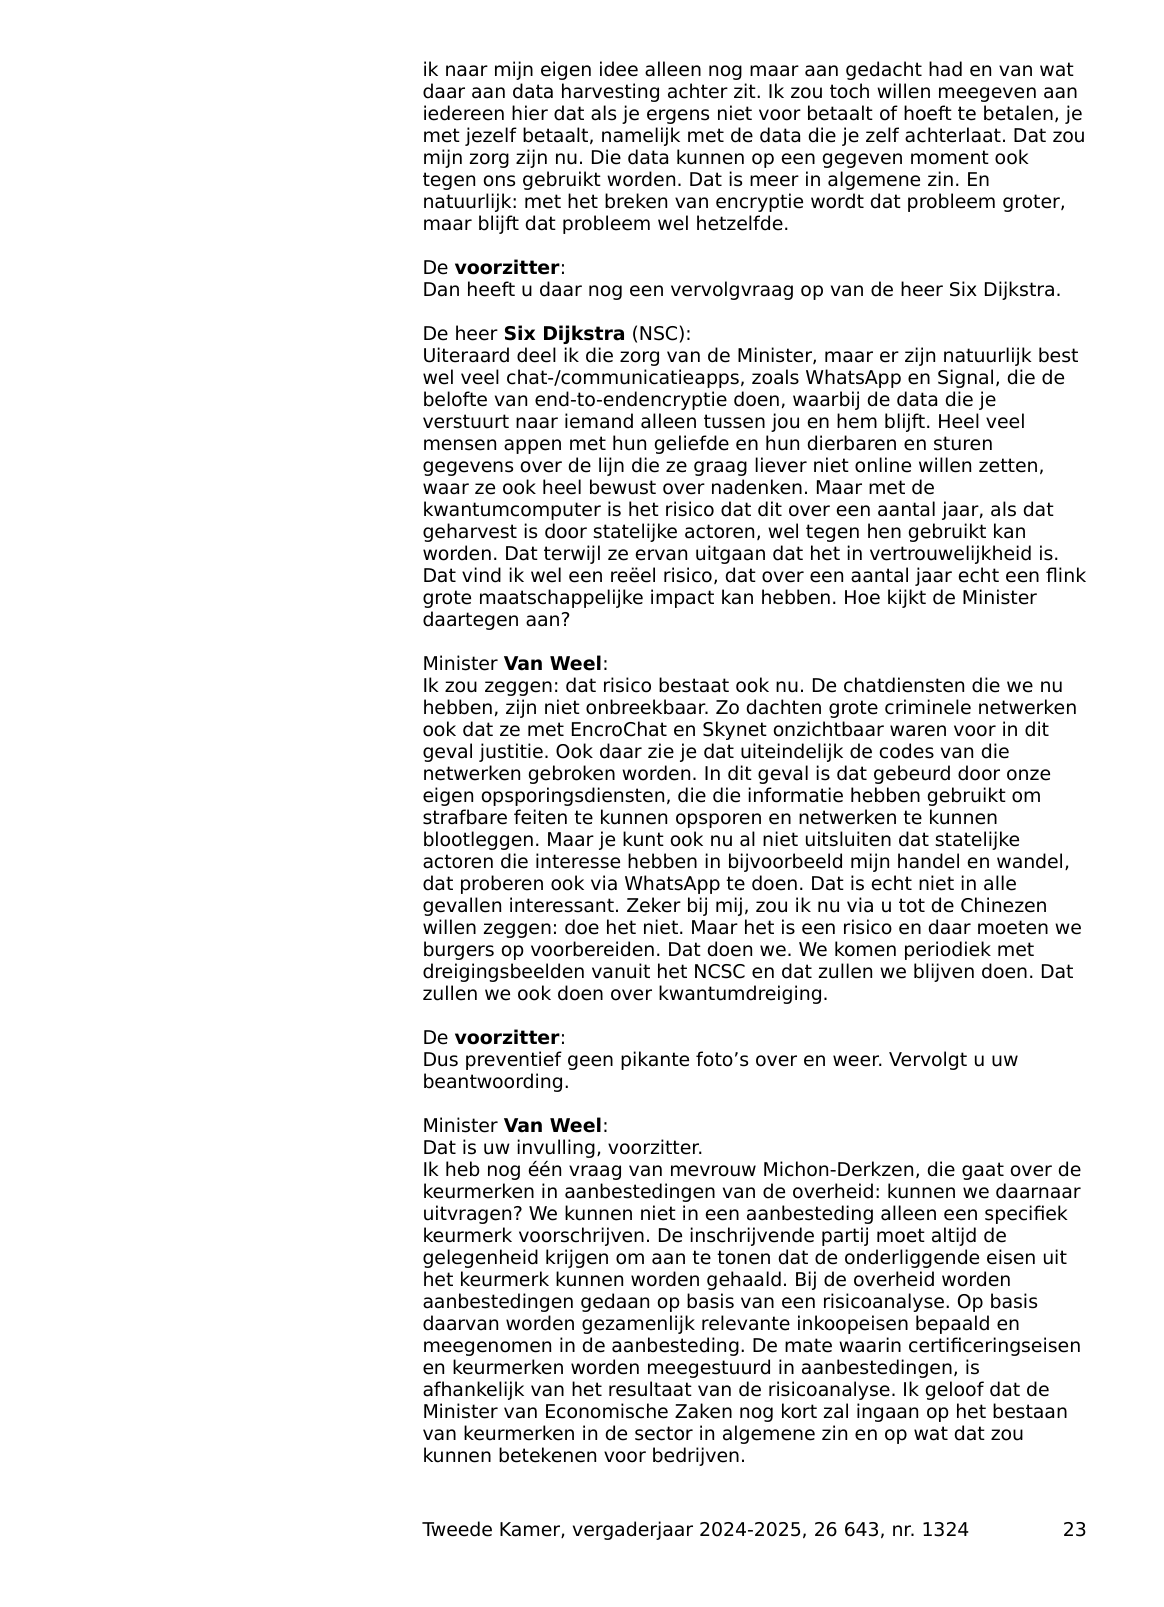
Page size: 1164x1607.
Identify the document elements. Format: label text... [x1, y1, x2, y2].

text De heer Six Dijkstra (NSC): [422, 323, 1087, 345]
text Uiteraard deel ik die zorg van de Minister, maar er zijn natuurlijk best wel veel chat-/communicatieapps, zoals WhatsApp en Signal, die de belofte van end-to-endencryptie doen, waarbij de data die je verstuurt naar iemand alleen tussen jou en hem blijft. Heel veel mensen appen met hun geliefde en hun dierbaren en sturen gegevens over de lijn die ze graag liever niet online willen zetten, waar ze ook heel bewust over nadenken. Maar met de kwantumcomputer is het risico dat dit over een aantal jaar, als dat geharvest is door statelijke actoren, wel tegen hen gebruikt kan worden. Dat terwijl ze ervan uitgaan dat het in vertrouwelijkheid is. Dat vind ik wel een reëel risico, dat over een aantal jaar echt een flink grote maatschappelijke impact kan hebben. Hoe kijkt de Minister daartegen aan? [422, 345, 1087, 631]
text Ik heb nog één vraag van mevrouw Michon-Derkzen, die gaat over de keurmerken in aanbestedingen van de overheid: kunnen we daarnaar uitvragen? We kunnen niet in een aanbesteding alleen een specifiek keurmerk voorschrijven. De inschrijvende partij moet altijd de gelegenheid krijgen om aan te tonen dat de onderliggende eisen uit het keurmerk kunnen worden gehaald. Bij de overheid worden aanbestedingen gedaan op basis van een risicoanalyse. Op basis daarvan worden gezamenlijk relevante inkoopeisen bepaald en meegenomen in de aanbesteding. De mate waarin certificeringseisen en keurmerken worden meegestuurd in aanbestedingen, is afhankelijk van het resultaat van de risicoanalyse. Ik geloof dat de Minister van Economische Zaken nog kort zal ingaan op het bestaan van keurmerken in de sector in algemene zin en op wat dat zou kunnen betekenen voor bedrijven. [422, 1159, 1087, 1467]
text Dan heeft u daar nog een vervolgvraag op van de heer Six Dijkstra. [422, 279, 1087, 301]
text ik naar mijn eigen idee alleen nog maar aan gedacht had en van wat daar aan data harvesting achter zit. Ik zou toch willen meegeven aan iedereen hier dat als je ergens niet voor betaalt of hoeft te betalen, je met jezelf betaalt, namelijk met de data die je zelf achterlaat. Dat zou mijn zorg zijn nu. Die data kunnen op een gegeven moment ook tegen ons gebruikt worden. Dat is meer in algemene zin. En natuurlijk: met het breken van encryptie wordt dat probleem groter, maar blijft dat probleem wel hetzelfde. [422, 59, 1087, 235]
text Ik zou zeggen: dat risico bestaat ook nu. De chatdiensten die we nu hebben, zijn niet onbreekbaar. Zo dachten grote criminele netwerken ook dat ze met EncroChat en Skynet onzichtbaar waren voor in dit geval justitie. Ook daar zie je dat uiteindelijk de codes van die netwerken gebroken worden. In dit geval is dat gebeurd door onze eigen opsporingsdiensten, die die informatie hebben gebruikt om strafbare feiten te kunnen opsporen en netwerken te kunnen blootleggen. Maar je kunt ook nu al niet uitsluiten dat statelijke actoren die interesse hebben in bijvoorbeeld mijn handel en wandel, dat proberen ook via WhatsApp te doen. Dat is echt niet in alle gevallen interessant. Zeker bij mij, zou ik nu via u tot de Chinezen willen zeggen: doe het niet. Maar het is een risico en daar moeten we burgers op voorbereiden. Dat doen we. We komen periodiek met dreigingsbeelden vanuit het NCSC en dat zullen we blijven doen. Dat zullen we ook doen over kwantumdreiging. [422, 675, 1087, 1005]
text Minister Van Weel: [422, 653, 1087, 675]
text Dus preventief geen pikante foto’s over en weer. Vervolgt u uw beantwoording. [422, 1049, 1087, 1093]
text Dat is uw invulling, voorzitter. [422, 1137, 1087, 1159]
text De voorzitter: [422, 257, 1087, 279]
text Minister Van Weel: [422, 1115, 1087, 1137]
text De voorzitter: [422, 1027, 1087, 1049]
